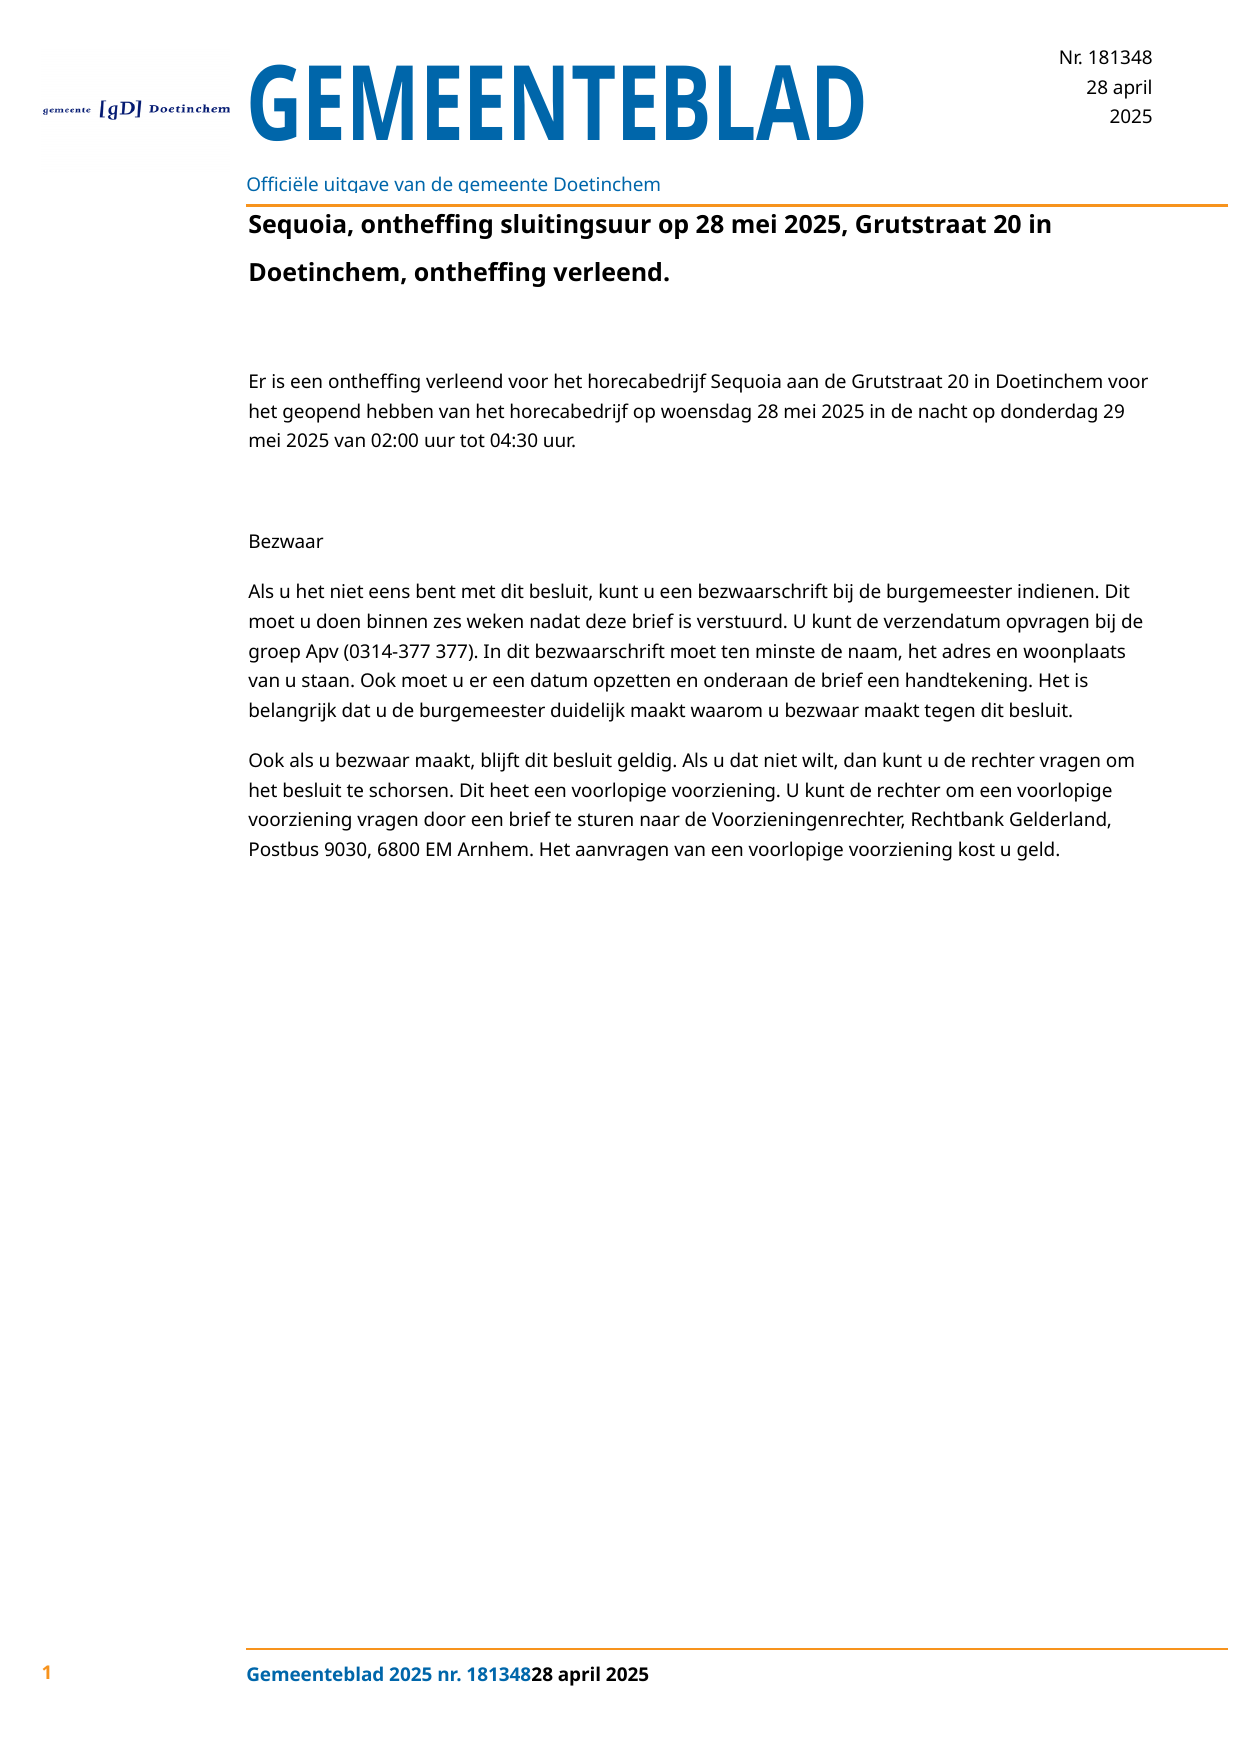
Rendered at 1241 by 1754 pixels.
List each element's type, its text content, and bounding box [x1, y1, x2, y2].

picture [41, 47, 231, 172]
text Sequoia, ontheffing sluitingsuur op 28 mei 2025, Grutstraat 20 in Doetinchem, ontheffing verleend. [248, 207, 1152, 288]
text Bezwaar [248, 528, 1152, 554]
text Er is een ontheffing verleend voor het horecabedrijf Sequoia aan de Grutstraat 20 in Doetinchem voor het geopend hebben van het horecabedrijf op woensdag 28 mei 2025 in de nacht op donderdag 29 mei 2025 van 02:00 uur tot 04:30 uur. [248, 368, 1152, 453]
text Als u het niet eens bent met dit besluit, kunt u een bezwaarschrift bij de burgemeester indienen. Dit moet u doen binnen zes weken nadat deze brief is verstuurd. U kunt de verzendatum opvragen bij de groep Apv (0314-377 377). In dit bezwaarschrift moet ten minste de naam, het adres en woonplaats van u staan. Ook moet u er een datum opzetten en onderaan de brief een handtekening. Het is belangrijk dat u de burgemeester duidelijk maakt waarom u bezwaar maakt tegen dit besluit. [248, 579, 1152, 723]
text Ook als u bezwaar maakt, blijft dit besluit geldig. Als u dat niet wilt, dan kunt u de rechter vragen om het besluit te schorsen. Dit heet een voorlopige voorziening. U kunt de rechter om een voorlopige voorziening vragen door een brief te sturen naar de Voorzieningenrechter, Rechtbank Gelderland, Postbus 9030, 6800 EM Arnhem. Het aanvragen van een voorlopige voorziening kost u geld. [248, 747, 1152, 862]
